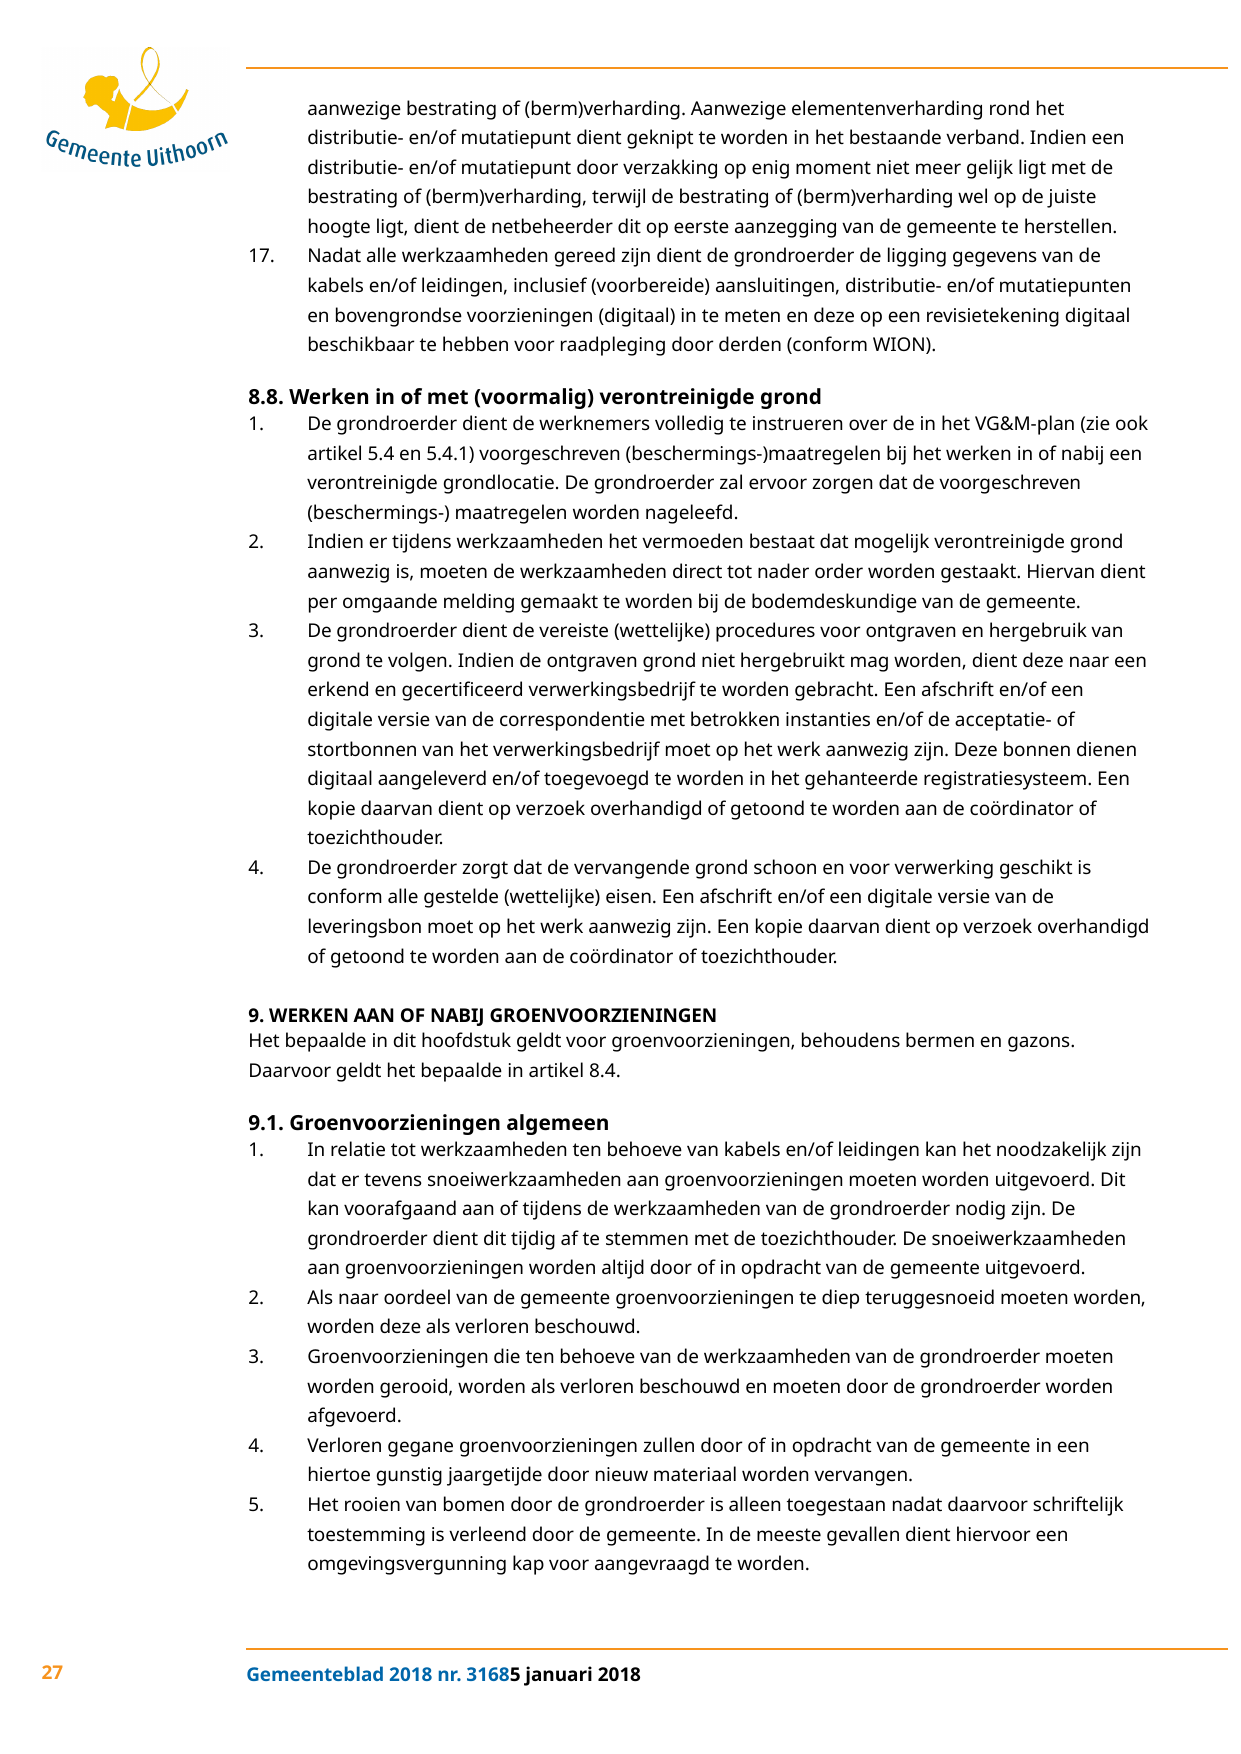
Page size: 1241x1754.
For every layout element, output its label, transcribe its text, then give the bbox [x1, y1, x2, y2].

picture [41, 47, 231, 172]
list De grondroerder dient de werknemers volledig te instrueren over de in het VG&M-plan (zie ook artikel 5.4 en 5.4.1) voorgeschreven (beschermings-)maatregelen bij het werken in of nabij een verontreinigde grondlocatie. De grondroerder zal ervoor zorgen dat de voorgeschreven (beschermings-) maatregelen worden nageleefd. [248, 410, 1152, 525]
list Nadat alle werkzaamheden gereed zijn dient de grondroerder de ligging gegevens van de kabels en/of leidingen, inclusief (voorbereide) aansluitingen, distributie- en/of mutatiepunten en bovengrondse voorzieningen (digitaal) in te meten en deze op een revisietekening digitaal beschikbaar te hebben voor raadpleging door derden (conform WION). [248, 243, 1152, 357]
text Het bepaalde in dit hoofdstuk geldt voor groenvoorzieningen, behoudens bermen en gazons. [248, 1028, 1152, 1053]
list aanwezige bestrating of (berm)verharding. Aanwezige elementenverharding rond het distributie- en/of mutatiepunt dient geknipt te worden in het bestaande verband. Indien een distributie- en/of mutatiepunt door verzakking op enig moment niet meer gelijk ligt met de bestrating of (berm)verharding, terwijl de bestrating of (berm)verharding wel op de juiste hoogte ligt, dient de netbeheerder dit op eerste aanzegging van de gemeente te herstellen. [248, 95, 1152, 239]
list In relatie tot werkzaamheden ten behoeve van kabels en/of leidingen kan het noodzakelijk zijn dat er tevens snoeiwerkzaamheden aan groenvoorzieningen moeten worden uitgevoerd. Dit kan voorafgaand aan of tijdens de werkzaamheden van de grondroerder nodig zijn. De grondroerder dient dit tijdig af te stemmen met de toezichthouder. De snoeiwerkzaamheden aan groenvoorzieningen worden altijd door of in opdracht van de gemeente uitgevoerd. [248, 1136, 1152, 1280]
list De grondroerder dient de vereiste (wettelijke) procedures voor ontgraven en hergebruik van grond te volgen. Indien de ontgraven grond niet hergebruikt mag worden, dient deze naar een erkend en gecertificeerd verwerkingsbedrijf te worden gebracht. Een afschrift en/of een digitale versie van de correspondentie met betrokken instanties en/of de acceptatie- of stortbonnen van het verwerkingsbedrijf moet op het werk aanwezig zijn. Deze bonnen dienen digitaal aangeleverd en/of toegevoegd te worden in het gehanteerde registratiesysteem. Een kopie daarvan dient op verzoek overhandigd of getoond te worden aan de coördinator of toezichthouder. [248, 617, 1152, 850]
text 9.1. Groenvoorzieningen algemeen [248, 1108, 1152, 1136]
text 8.8. Werken in of met (voormalig) verontreinigde grond [248, 382, 1152, 410]
list Indien er tijdens werkzaamheden het vermoeden bestaat dat mogelijk verontreinigde grond aanwezig is, moeten de werkzaamheden direct tot nader order worden gestaakt. Hiervan dient per omgaande melding gemaakt te worden bij de bodemdeskundige van de gemeente. [248, 529, 1152, 613]
list De grondroerder zorgt dat de vervangende grond schoon en voor verwerking geschikt is conform alle gestelde (wettelijke) eisen. Een afschrift en/of een digitale versie van de leveringsbon moet op het werk aanwezig zijn. Een kopie daarvan dient op verzoek overhandigd of getoond te worden aan de coördinator of toezichthouder. [248, 854, 1152, 968]
text Daarvoor geldt het bepaalde in artikel 8.4. [248, 1057, 1152, 1083]
list Als naar oordeel van de gemeente groenvoorzieningen te diep teruggesnoeid moeten worden, worden deze als verloren beschouwd. [248, 1284, 1152, 1339]
list Groenvoorzieningen die ten behoeve van de werkzaamheden van de grondroerder moeten worden gerooid, worden als verloren beschouwd en moeten door de grondroerder worden afgevoerd. [248, 1343, 1152, 1428]
list Het rooien van bomen door de grondroerder is alleen toegestaan nadat daarvoor schriftelijk toestemming is verleend door de gemeente. In de meeste gevallen dient hiervoor een omgevingsvergunning kap voor aangevraagd te worden. [248, 1491, 1152, 1576]
text 9. WERKEN AAN OF NABIJ GROENVOORZIENINGEN [248, 1002, 1152, 1028]
list Verloren gegane groenvoorzieningen zullen door of in opdracht van de gemeente in een hiertoe gunstig jaargetijde door nieuw materiaal worden vervangen. [248, 1432, 1152, 1487]
